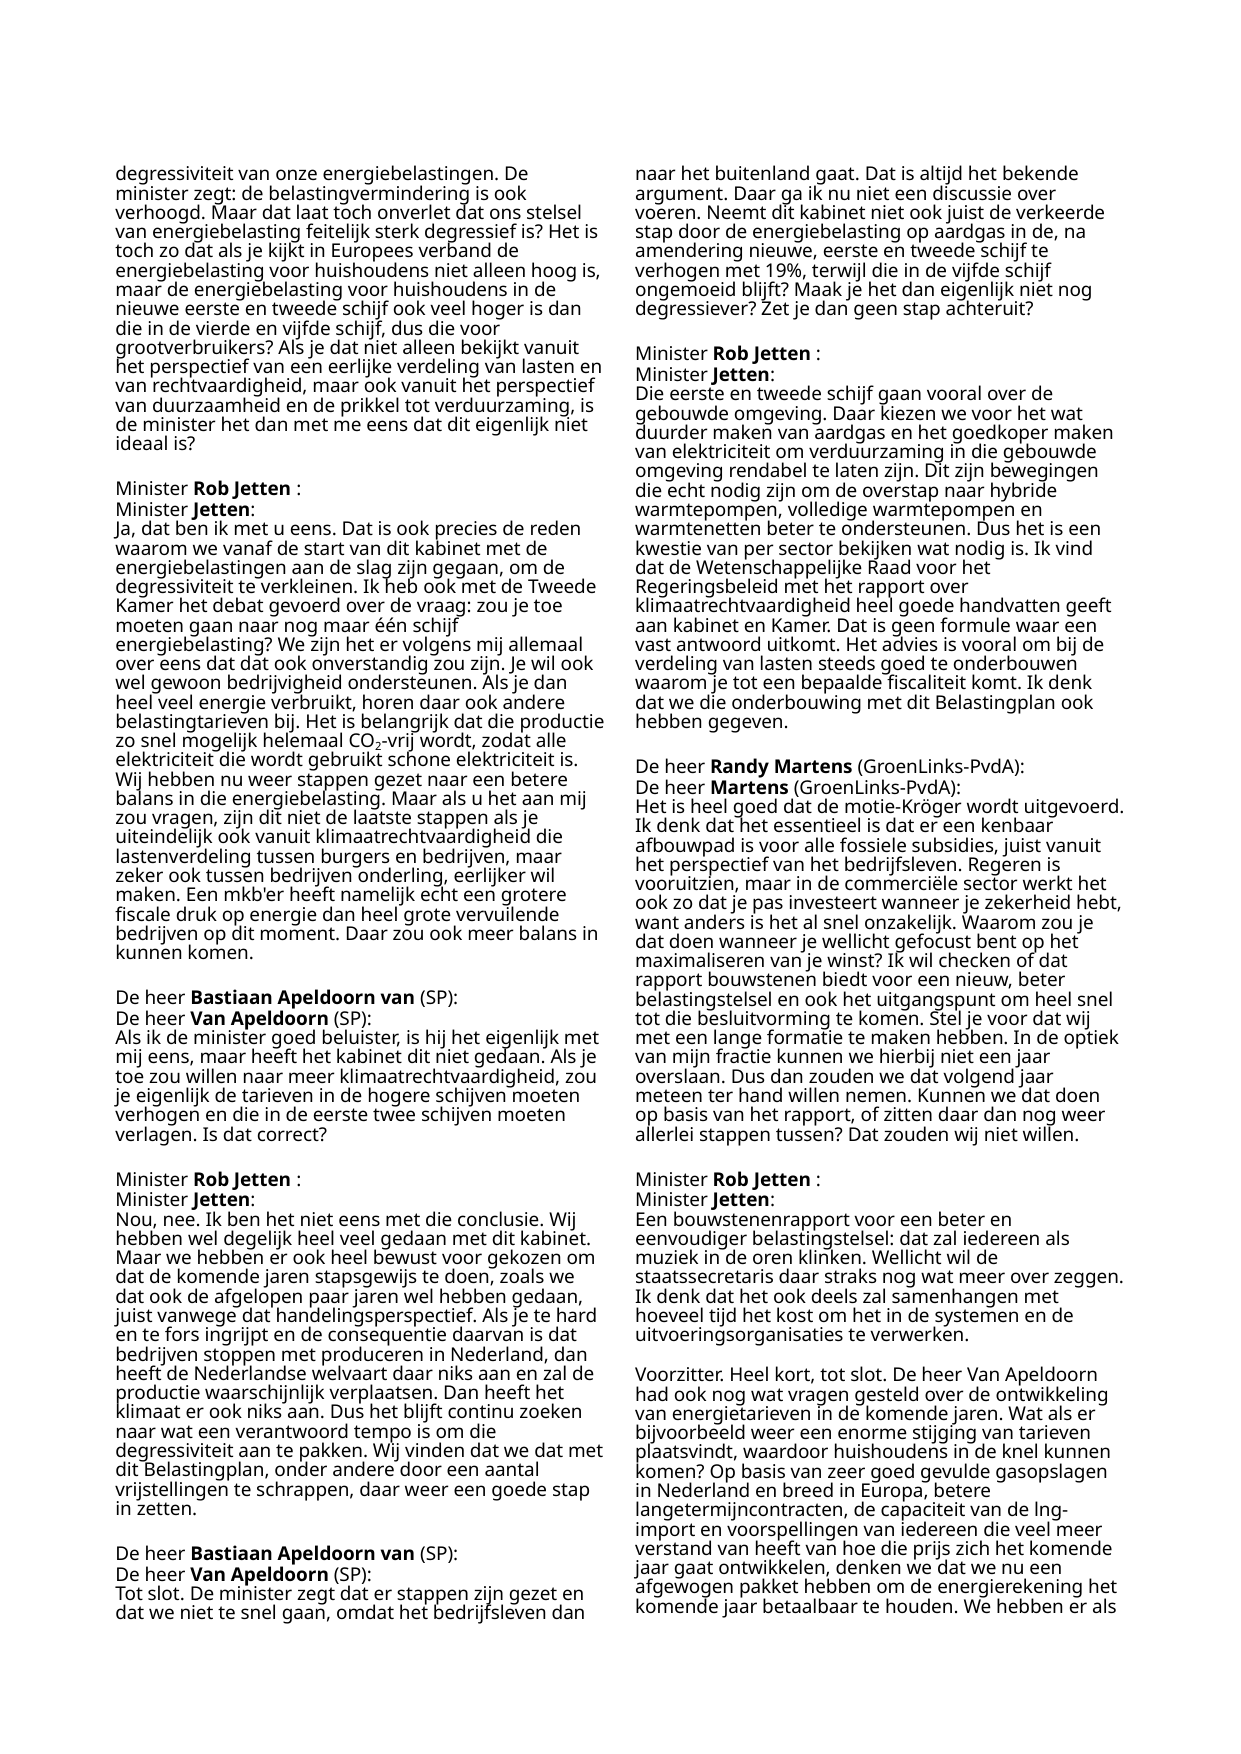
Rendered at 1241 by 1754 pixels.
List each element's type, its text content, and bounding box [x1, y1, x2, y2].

text Als ik de minister goed beluister, is hij het eigenlijk met mij eens, maar heeft het kabinet dit niet gedaan. Als je toe zou willen naar meer klimaatrechtvaardigheid, zou je eigenlijk de tarieven in de hogere schijven moeten verhogen en die in de eerste twee schijven moeten verlagen. Is dat correct? [115, 1029, 605, 1145]
text Voorzitter. Heel kort, tot slot. De heer Van Apeldoorn had ook nog wat vragen gesteld over de ontwikkeling van energietarieven in de komende jaren. Wat als er bijvoorbeeld weer een enorme stijging van tarieven plaatsvindt, waardoor huishoudens in de knel kunnen komen? Op basis van zeer goed gevulde gasopslagen in Nederland en breed in Europa, betere langetermijncontracten, de capaciteit van de lng-import en voorspellingen van iedereen die veel meer verstand van heeft van hoe die prijs zich het komende jaar gaat ontwikkelen, denken we dat we nu een afgewogen pakket hebben om de energierekening het komende jaar betaalbaar te houden. We hebben er als [635, 1366, 1125, 1617]
text Het is heel goed dat de motie-Kröger wordt uitgevoerd. Ik denk dat het essentieel is dat er een kenbaar afbouwpad is voor alle fossiele subsidies, juist vanuit het perspectief van het bedrijfsleven. Regeren is vooruitzien, maar in de commerciële sector werkt het ook zo dat je pas investeert wanneer je zekerheid hebt, want anders is het al snel onzakelijk. Waarom zou je dat doen wanneer je wellicht gefocust bent op het maximaliseren van je winst? Ik wil checken of dat rapport bouwstenen biedt voor een nieuw, beter belastingstelsel en ook het uitgangspunt om heel snel tot die besluitvorming te komen. Stel je voor dat wij met een lange formatie te maken hebben. In de optiek van mijn fractie kunnen we hierbij niet een jaar overslaan. Dus dan zouden we dat volgend jaar meteen ter hand willen nemen. Kunnen we dat doen op basis van het rapport, of zitten daar dan nog weer allerlei stappen tussen? Dat zouden wij niet willen. [635, 798, 1125, 1145]
text Minister Rob Jetten : [635, 1166, 1125, 1191]
text Minister Rob Jetten : [635, 340, 1125, 366]
text Minister Jetten: [635, 1191, 1125, 1211]
text De heer Randy Martens (GroenLinks-PvdA): [635, 753, 1125, 779]
text De heer Martens (GroenLinks-PvdA): [635, 779, 1125, 798]
text De heer Bastiaan Apeldoorn van (SP): [115, 984, 605, 1010]
text Minister Jetten: [115, 1191, 605, 1211]
text Tot slot. De minister zegt dat er stappen zijn gezet en dat we niet te snel gaan, omdat het bedrijfsleven dan [115, 1585, 605, 1623]
text De heer Van Apeldoorn (SP): [115, 1566, 605, 1585]
text Die eerste en tweede schijf gaan vooral over de gebouwde omgeving. Daar kiezen we voor het wat duurder maken van aardgas en het goedkoper maken van elektriciteit om verduurzaming in die gebouwde omgeving rendabel te laten zijn. Dit zijn bewegingen die echt nodig zijn om de overstap naar hybride warmtepompen, volledige warmtepompen en warmtenetten beter te ondersteunen. Dus het is een kwestie van per sector bekijken wat nodig is. Ik vind dat de Wetenschappelijke Raad voor het Regeringsbeleid met het rapport over klimaatrechtvaardigheid heel goede handvatten geeft aan kabinet en Kamer. Dat is geen formule waar een vast antwoord uitkomt. Het advies is vooral om bij de verdeling van lasten steeds goed te onderbouwen waarom je tot een bepaalde fiscaliteit komt. Ik denk dat we die onderbouwing met dit Belastingplan ook hebben gegeven. [635, 385, 1125, 732]
text Minister Jetten: [115, 501, 605, 520]
text De heer Bastiaan Apeldoorn van (SP): [115, 1540, 605, 1566]
text naar het buitenland gaat. Dat is altijd het bekende argument. Daar ga ik nu niet een discussie over voeren. Neemt dit kabinet niet ook juist de verkeerde stap door de energiebelasting op aardgas in de, na amendering nieuwe, eerste en tweede schijf te verhogen met 19%, terwijl die in de vijfde schijf ongemoeid blijft? Maak je het dan eigenlijk niet nog degressiever? Zet je dan geen stap achteruit? [635, 165, 1125, 319]
text De heer Van Apeldoorn (SP): [115, 1010, 605, 1029]
text degressiviteit van onze energiebelastingen. De minister zegt: de belastingvermindering is ook verhoogd. Maar dat laat toch onverlet dat ons stelsel van energiebelasting feitelijk sterk degressief is? Het is toch zo dat als je kijkt in Europees verband de energiebelasting voor huishoudens niet alleen hoog is, maar de energiebelasting voor huishoudens in de nieuwe eerste en tweede schijf ook veel hoger is dan die in de vierde en vijfde schijf, dus die voor grootverbruikers? Als je dat niet alleen bekijkt vanuit het perspectief van een eerlijke verdeling van lasten en van rechtvaardigheid, maar ook vanuit het perspectief van duurzaamheid en de prikkel tot verduurzaming, is de minister het dan met me eens dat dit eigenlijk niet ideaal is? [115, 165, 605, 454]
text Minister Rob Jetten : [115, 1166, 605, 1191]
text Een bouwstenenrapport voor een beter en eenvoudiger belastingstelsel: dat zal iedereen als muziek in de oren klinken. Wellicht wil de staatssecretaris daar straks nog wat meer over zeggen. Ik denk dat het ook deels zal samenhangen met hoeveel tijd het kost om het in de systemen en de uitvoeringsorganisaties te verwerken. [635, 1211, 1125, 1346]
text Ja, dat ben ik met u eens. Dat is ook precies de reden waarom we vanaf de start van dit kabinet met de energiebelastingen aan de slag zijn gegaan, om de degressiviteit te verkleinen. Ik heb ook met de Tweede Kamer het debat gevoerd over de vraag: zou je toe moeten gaan naar nog maar één schijf energiebelasting? We zijn het er volgens mij allemaal over eens dat dat ook onverstandig zou zijn. Je wil ook wel gewoon bedrijvigheid ondersteunen. Als je dan heel veel energie verbruikt, horen daar ook andere belastingtarieven bij. Het is belangrijk dat die productie zo snel mogelijk helemaal CO2-vrij wordt, zodat alle elektriciteit die wordt gebruikt schone elektriciteit is. Wij hebben nu weer stappen gezet naar een betere balans in die energiebelasting. Maar als u het aan mij zou vragen, zijn dit niet de laatste stappen als je uiteindelijk ook vanuit klimaatrechtvaardigheid die lastenverdeling tussen burgers en bedrijven, maar zeker ook tussen bedrijven onderling, eerlijker wil maken. Een mkb'er heeft namelijk echt een grotere fiscale druk op energie dan heel grote vervuilende bedrijven op dit moment. Daar zou ook meer balans in kunnen komen. [115, 520, 605, 963]
text Minister Jetten: [635, 366, 1125, 385]
text Nou, nee. Ik ben het niet eens met die conclusie. Wij hebben wel degelijk heel veel gedaan met dit kabinet. Maar we hebben er ook heel bewust voor gekozen om dat de komende jaren stapsgewijs te doen, zoals we dat ook de afgelopen paar jaren wel hebben gedaan, juist vanwege dat handelingsperspectief. Als je te hard en te fors ingrijpt en de consequentie daarvan is dat bedrijven stoppen met produceren in Nederland, dan heeft de Nederlandse welvaart daar niks aan en zal de productie waarschijnlijk verplaatsen. Dan heeft het klimaat er ook niks aan. Dus het blijft continu zoeken naar wat een verantwoord tempo is om die degressiviteit aan te pakken. Wij vinden dat we dat met dit Belastingplan, onder andere door een aantal vrijstellingen te schrappen, daar weer een goede stap in zetten. [115, 1211, 605, 1519]
text Minister Rob Jetten : [115, 475, 605, 501]
